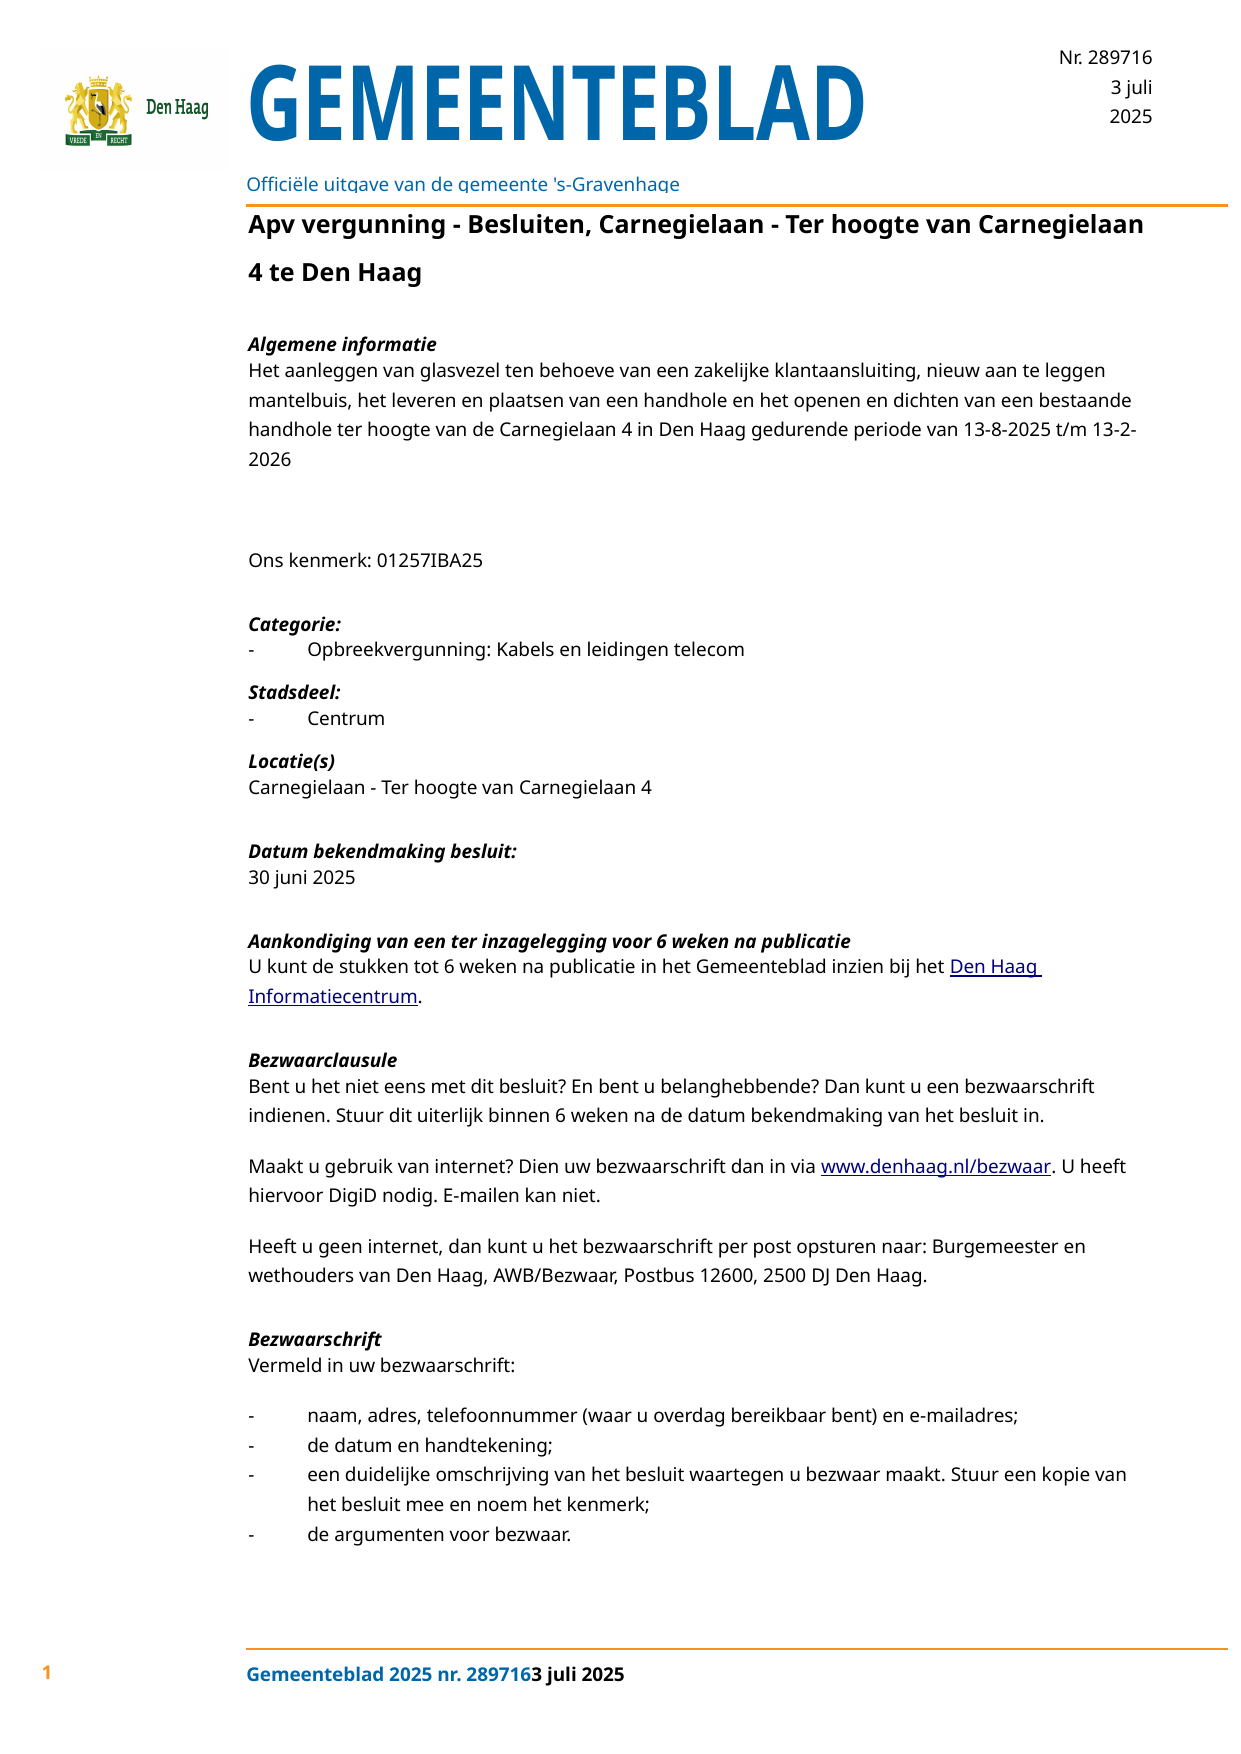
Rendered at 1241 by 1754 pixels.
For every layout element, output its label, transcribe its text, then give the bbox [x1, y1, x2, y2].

text Maakt u gebruik van internet? Dien uw bezwaarschrift dan in via www.denhaag.nl/bezwaar. U heeft hiervoor DigiD nodig. E-mailen kan niet. [248, 1153, 1152, 1208]
list Centrum [248, 705, 1152, 731]
text Carnegielaan - Ter hoogte van Carnegielaan 4 [248, 774, 1152, 800]
text Algemene informatie [248, 331, 1152, 357]
text Locatie(s) [248, 748, 1152, 774]
text Bezwaarschrift [248, 1326, 1152, 1352]
text Ons kenmerk: 01257IBA25 [248, 547, 1152, 572]
list naam, adres, telefoonnummer (waar u overdag bereikbaar bent) en e-mailadres; [248, 1402, 1152, 1428]
text Vermeld in uw bezwaarschrift: [248, 1352, 1152, 1378]
text Datum bekendmaking besluit: [248, 838, 1152, 864]
text 30 juni 2025 [248, 864, 1152, 889]
list de argumenten voor bezwaar. [248, 1521, 1152, 1547]
list Opbreekvergunning: Kabels en leidingen telecom [248, 636, 1152, 662]
text Bezwaarclausule [248, 1047, 1152, 1073]
list een duidelijke omschrijving van het besluit waartegen u bezwaar maakt. Stuur een kopie van het besluit mee en noem het kenmerk; [248, 1462, 1152, 1517]
text Stadsdeel: [248, 679, 1152, 705]
text Bent u het niet eens met dit besluit? En bent u belanghebbende? Dan kunt u een bezwaarschrift indienen. Stuur dit uiterlijk binnen 6 weken na de datum bekendmaking van het besluit in. [248, 1073, 1152, 1128]
text Categorie: [248, 611, 1152, 636]
list de datum en handtekening; [248, 1432, 1152, 1458]
text Apv vergunning - Besluiten, Carnegielaan - Ter hoogte van Carnegielaan 4 te Den Haag [248, 207, 1152, 288]
picture [41, 47, 231, 172]
text Heeft u geen internet, dan kunt u het bezwaarschrift per post opsturen naar: Burgemeester en wethouders van Den Haag, AWB/Bezwaar, Postbus 12600, 2500 DJ Den Haag. [248, 1233, 1152, 1288]
text U kunt de stukken tot 6 weken na publicatie in het Gemeenteblad inzien bij het Den Haag Informatiecentrum. [248, 953, 1152, 1009]
text Het aanleggen van glasvezel ten behoeve van een zakelijke klantaansluiting, nieuw aan te leggen mantelbuis, het leveren en plaatsen van een handhole en het openen en dichten van een bestaande handhole ter hoogte van de Carnegielaan 4 in Den Haag gedurende periode van 13-8-2025 t/m 13-2-2026 [248, 357, 1152, 472]
text Aankondiging van een ter inzagelegging voor 6 weken na publicatie [248, 928, 1152, 953]
